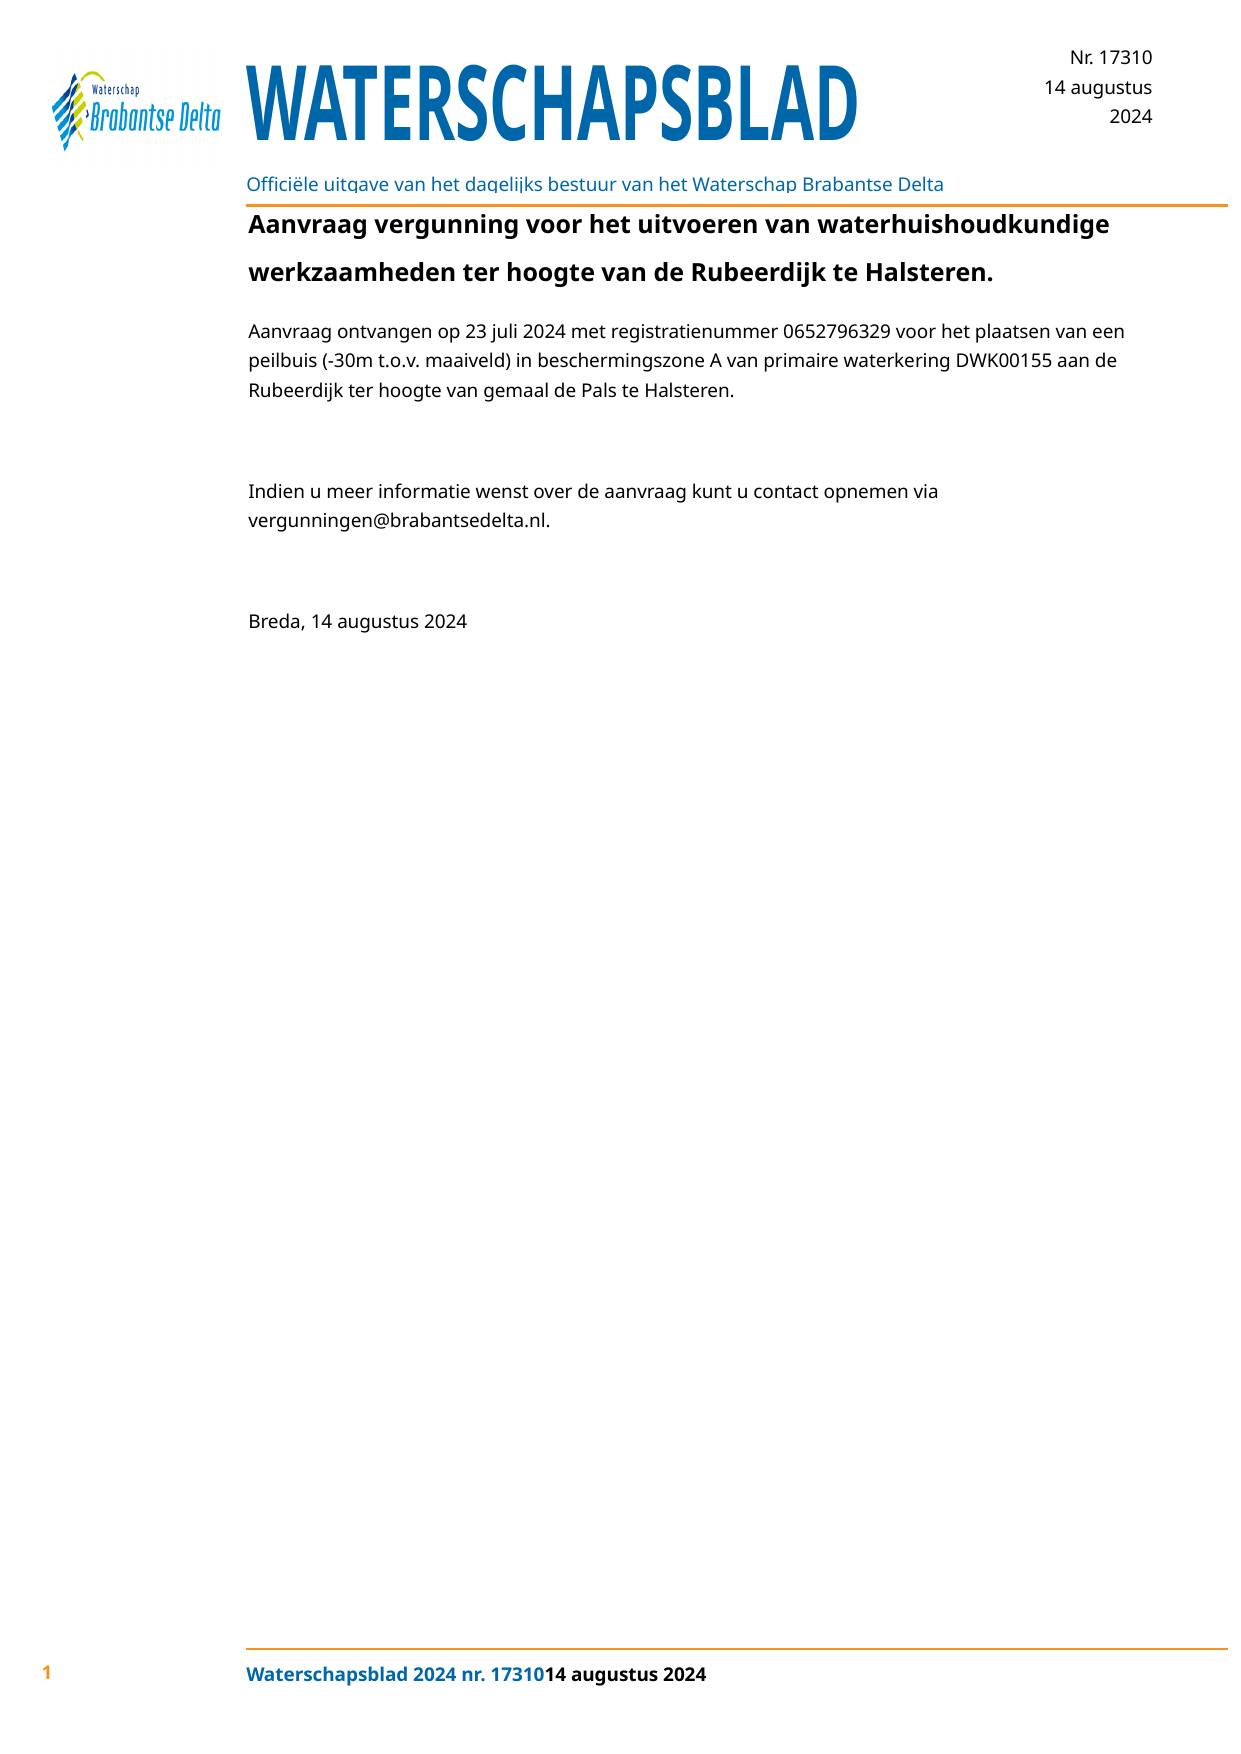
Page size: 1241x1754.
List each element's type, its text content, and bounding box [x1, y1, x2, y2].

text Aanvraag vergunning voor het uitvoeren van waterhuishoudkundige werkzaamheden ter hoogte van de Rubeerdijk te Halsteren. [248, 207, 1152, 288]
text Breda, 14 augustus 2024 [248, 608, 1152, 634]
text Indien u meer informatie wenst over de aanvraag kunt u contact opnemen via vergunningen@brabantsedelta.nl. [248, 478, 1152, 533]
picture [41, 47, 231, 172]
text Aanvraag ontvangen op 23 juli 2024 met registratienummer 0652796329 voor het plaatsen van een peilbuis (-30m t.o.v. maaiveld) in beschermingszone A van primaire waterkering DWK00155 aan de Rubeerdijk ter hoogte van gemaal de Pals te Halsteren. [248, 318, 1152, 403]
